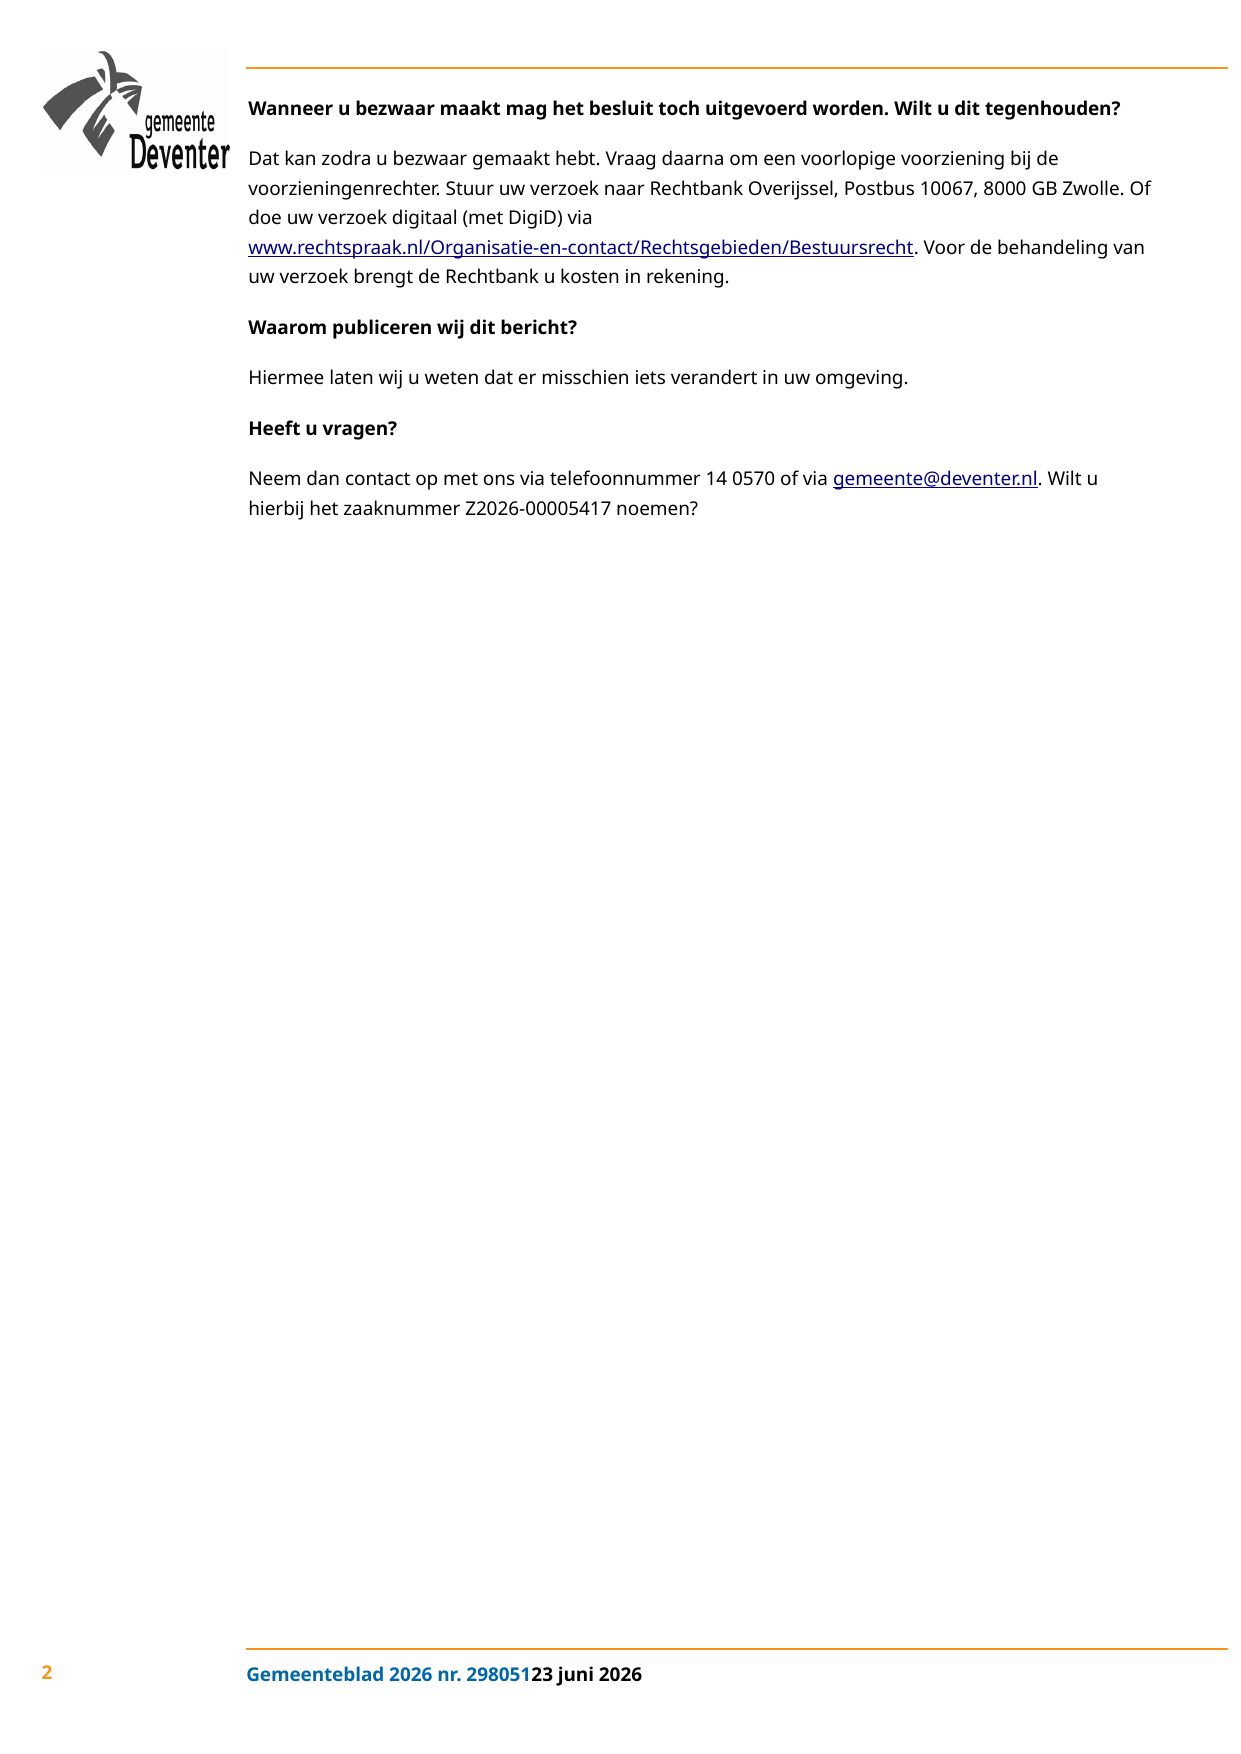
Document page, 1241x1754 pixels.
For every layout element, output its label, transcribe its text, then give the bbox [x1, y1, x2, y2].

text Wanneer u bezwaar maakt mag het besluit toch uitgevoerd worden. Wilt u dit tegenhouden? [248, 95, 1152, 121]
text Heeft u vragen? [248, 415, 1152, 441]
picture [41, 47, 231, 172]
text Hiermee laten wij u weten dat er misschien iets verandert in uw omgeving. [248, 364, 1152, 390]
text Neem dan contact op met ons via telefoonnummer 14 0570 of via gemeente@deventer.nl. Wilt u hierbij het zaaknummer Z2026-00005417 noemen? [248, 465, 1152, 521]
text Waarom publiceren wij dit bericht? [248, 314, 1152, 340]
text Dat kan zodra u bezwaar gemaakt hebt. Vraag daarna om een voorlopige voorziening bij de voorzieningenrechter. Stuur uw verzoek naar Rechtbank Overijssel, Postbus 10067, 8000 GB Zwolle. Of doe uw verzoek digitaal (met DigiD) via www.rechtspraak.nl/Organisatie-en-contact/Rechtsgebieden/Bestuursrecht. Voor de behandeling van uw verzoek brengt de Rechtbank u kosten in rekening. [248, 145, 1152, 289]
